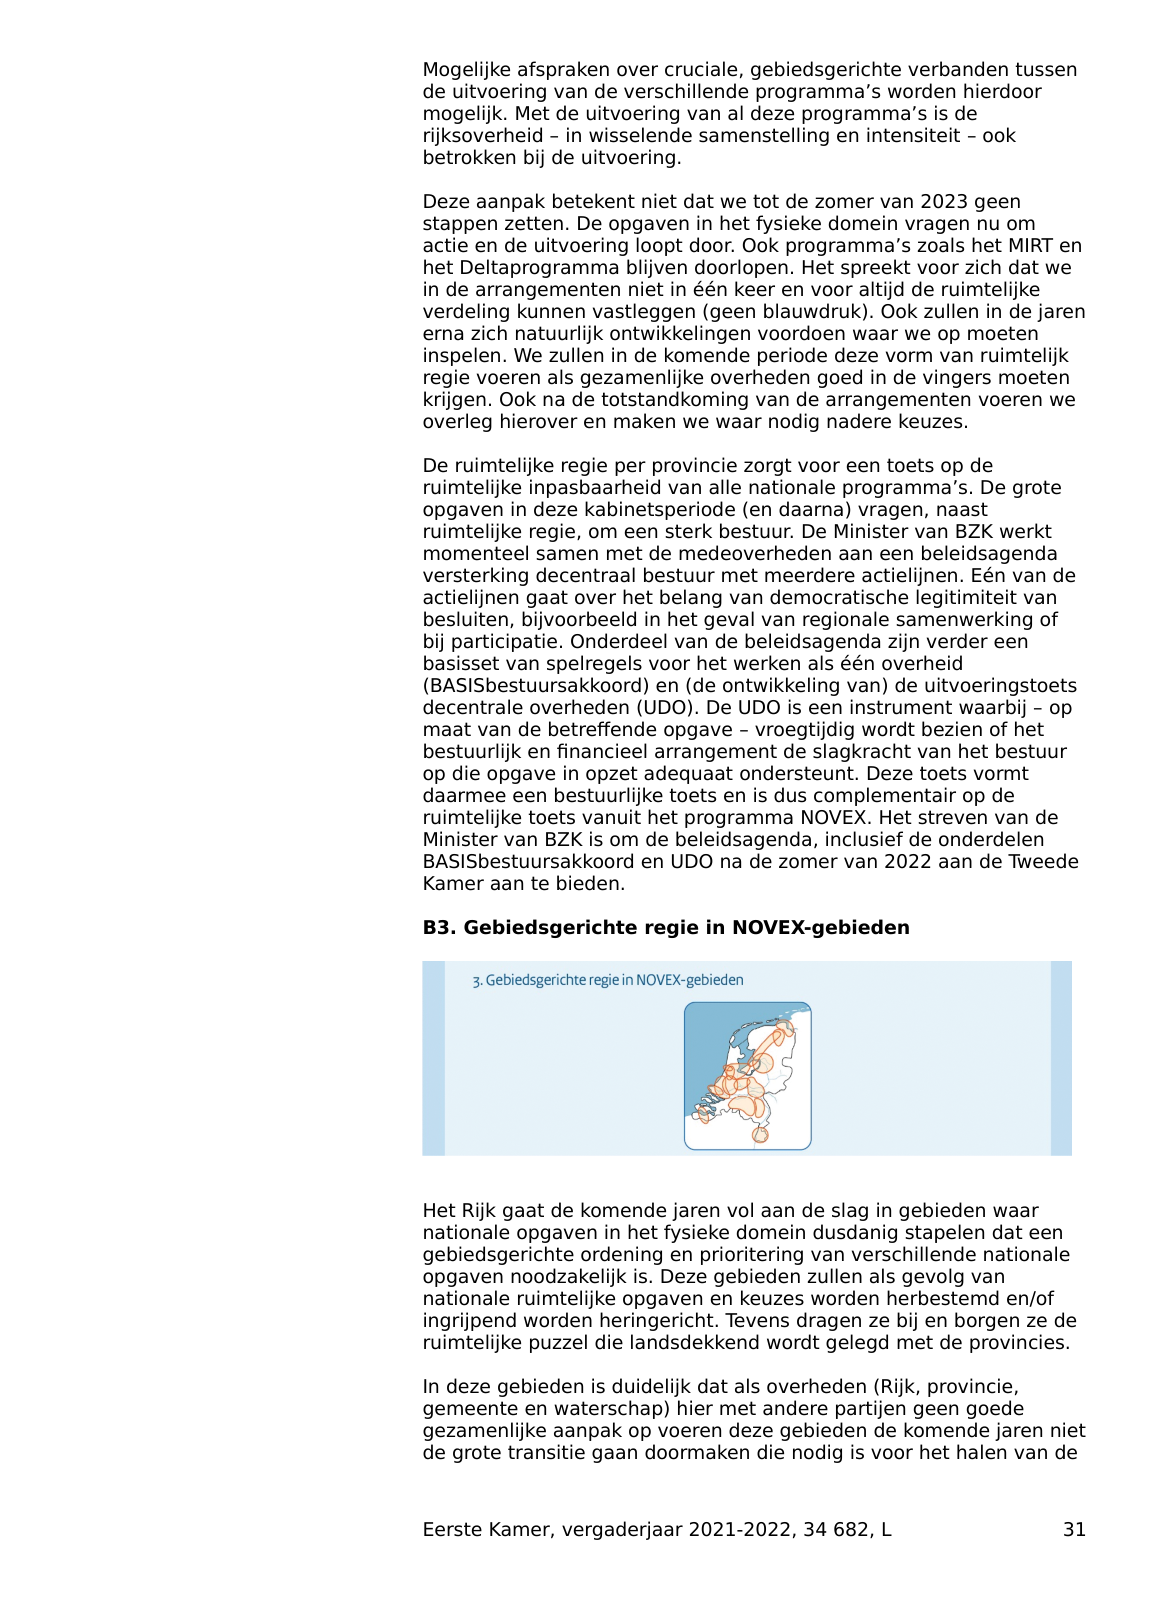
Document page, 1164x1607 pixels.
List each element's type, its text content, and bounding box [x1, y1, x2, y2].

text Het Rijk gaat de komende jaren vol aan de slag in gebieden waar nationale opgaven in het fysieke domein dusdanig stapelen dat een gebiedsgerichte ordening en prioritering van verschillende nationale opgaven noodzakelijk is. Deze gebieden zullen als gevolg van nationale ruimtelijke opgaven en keuzes worden herbestemd en/of ingrijpend worden heringericht. Tevens dragen ze bij en borgen ze de ruimtelijke puzzel die landsdekkend wordt gelegd met de provincies. [422, 1200, 1087, 1354]
text In deze gebieden is duidelijk dat als overheden (Rijk, provincie, gemeente en waterschap) hier met andere partijen geen goede gezamenlijke aanpak op voeren deze gebieden de komende jaren niet de grote transitie gaan doormaken die nodig is voor het halen van de [422, 1376, 1087, 1464]
text Mogelijke afspraken over cruciale, gebiedsgerichte verbanden tussen de uitvoering van de verschillende programma’s worden hierdoor mogelijk. Met de uitvoering van al deze programma’s is de rijksoverheid – in wisselende samenstelling en intensiteit – ook betrokken bij de uitvoering. [422, 59, 1087, 169]
picture [422, 961, 1072, 1156]
text Deze aanpak betekent niet dat we tot de zomer van 2023 geen stappen zetten. De opgaven in het fysieke domein vragen nu om actie en de uitvoering loopt door. Ook programma’s zoals het MIRT en het Deltaprogramma blijven doorlopen. Het spreekt voor zich dat we in de arrangementen niet in één keer en voor altijd de ruimtelijke verdeling kunnen vastleggen (geen blauwdruk). Ook zullen in de jaren erna zich natuurlijk ontwikkelingen voordoen waar we op moeten inspelen. We zullen in de komende periode deze vorm van ruimtelijk regie voeren als gezamenlijke overheden goed in de vingers moeten krijgen. Ook na de totstandkoming van de arrangementen voeren we overleg hierover en maken we waar nodig nadere keuzes. [422, 191, 1087, 433]
subtitle B3. Gebiedsgerichte regie in NOVEX-gebieden [422, 917, 1087, 939]
text De ruimtelijke regie per provincie zorgt voor een toets op de ruimtelijke inpasbaarheid van alle nationale programma’s. De grote opgaven in deze kabinetsperiode (en daarna) vragen, naast ruimtelijke regie, om een sterk bestuur. De Minister van BZK werkt momenteel samen met de medeoverheden aan een beleidsagenda versterking decentraal bestuur met meerdere actielijnen. Eén van de actielijnen gaat over het belang van democratische legitimiteit van besluiten, bijvoorbeeld in het geval van regionale samenwerking of bij participatie. Onderdeel van de beleidsagenda zijn verder een basisset van spelregels voor het werken als één overheid (BASISbestuursakkoord) en (de ontwikkeling van) de uitvoeringstoets decentrale overheden (UDO). De UDO is een instrument waarbij – op maat van de betreffende opgave – vroegtijdig wordt bezien of het bestuurlijk en financieel arrangement de slagkracht van het bestuur op die opgave in opzet adequaat ondersteunt. Deze toets vormt daarmee een bestuurlijke toets en is dus complementair op de ruimtelijke toets vanuit het programma NOVEX. Het streven van de Minister van BZK is om de beleidsagenda, inclusief de onderdelen BASISbestuursakkoord en UDO na de zomer van 2022 aan de Tweede Kamer aan te bieden. [422, 455, 1087, 895]
